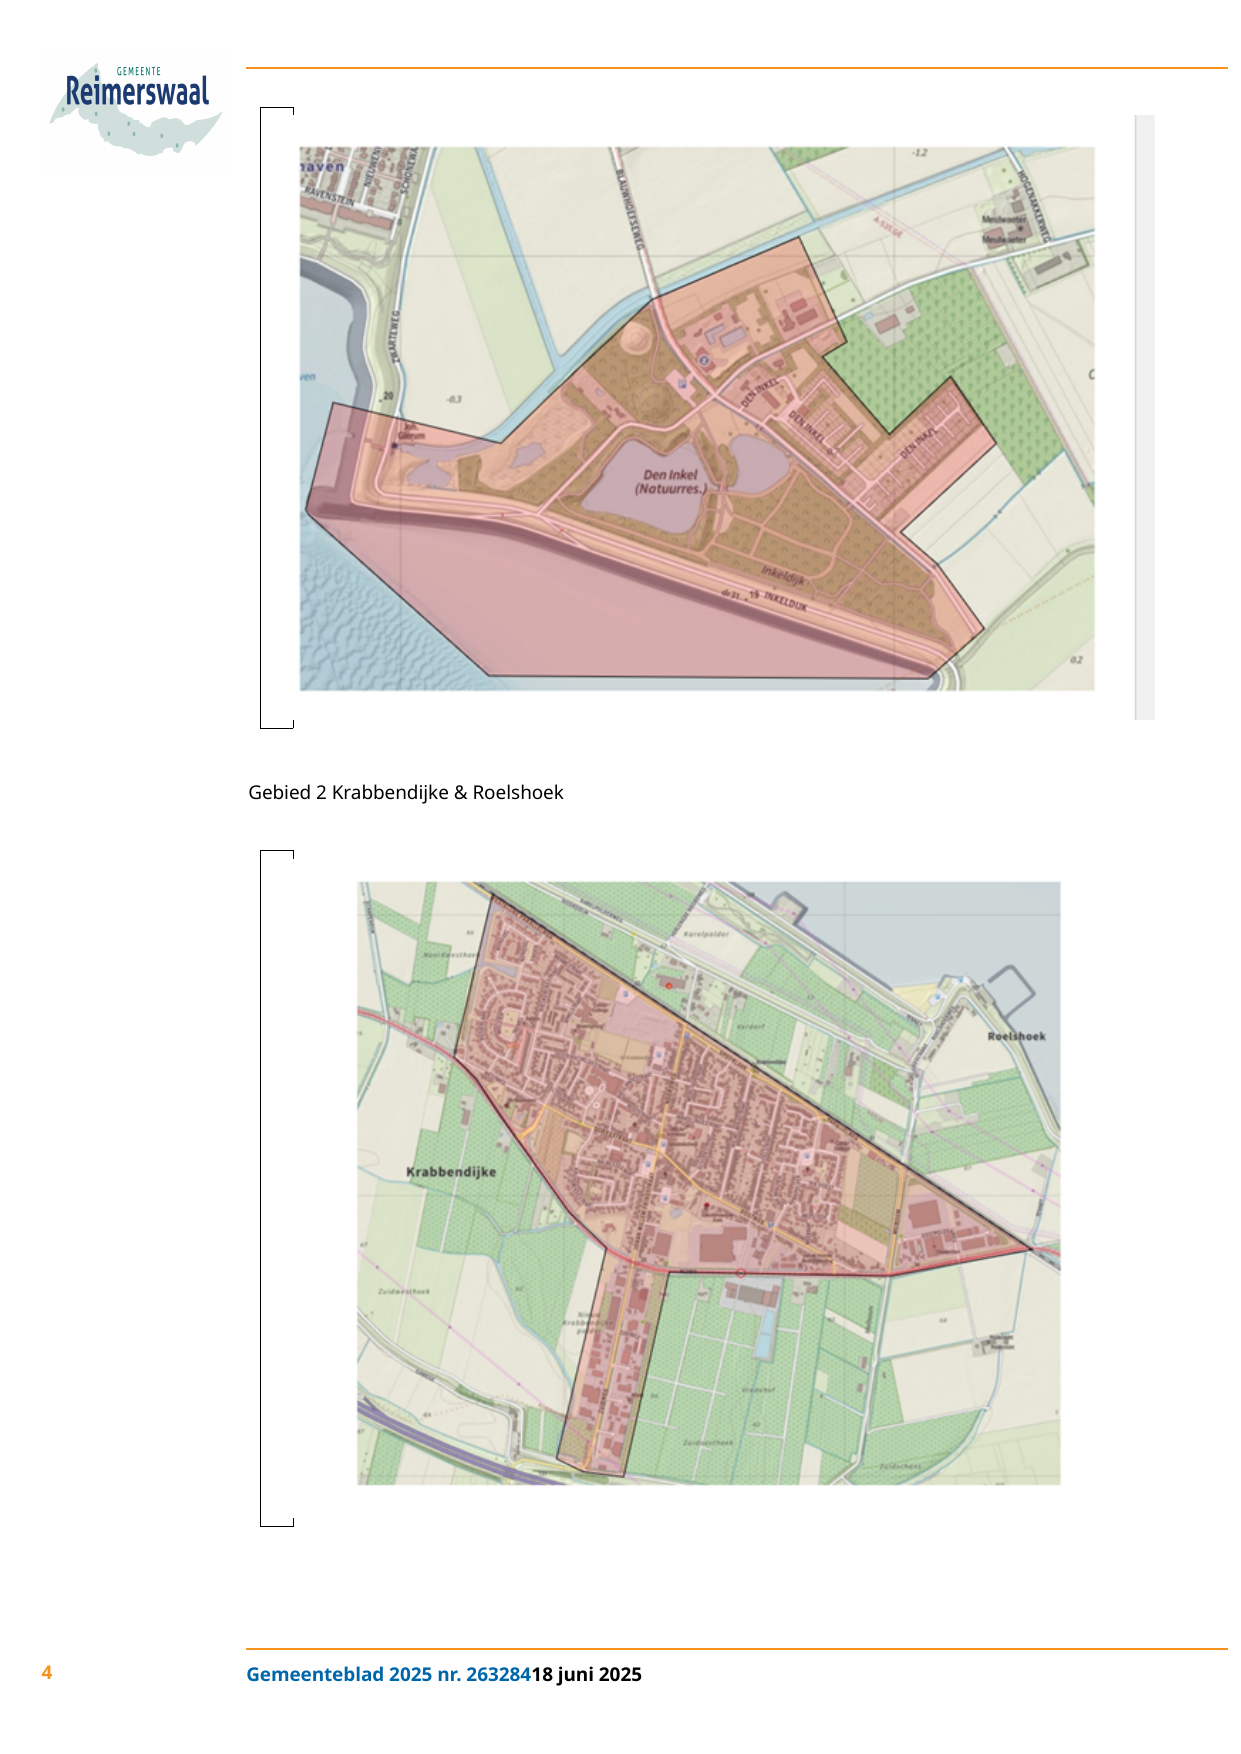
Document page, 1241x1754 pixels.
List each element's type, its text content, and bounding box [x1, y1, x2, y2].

text Gebied 2 Krabbendijke & Roelshoek [248, 779, 1152, 805]
picture [268, 859, 1155, 1518]
picture [268, 115, 1155, 720]
picture [41, 47, 231, 172]
